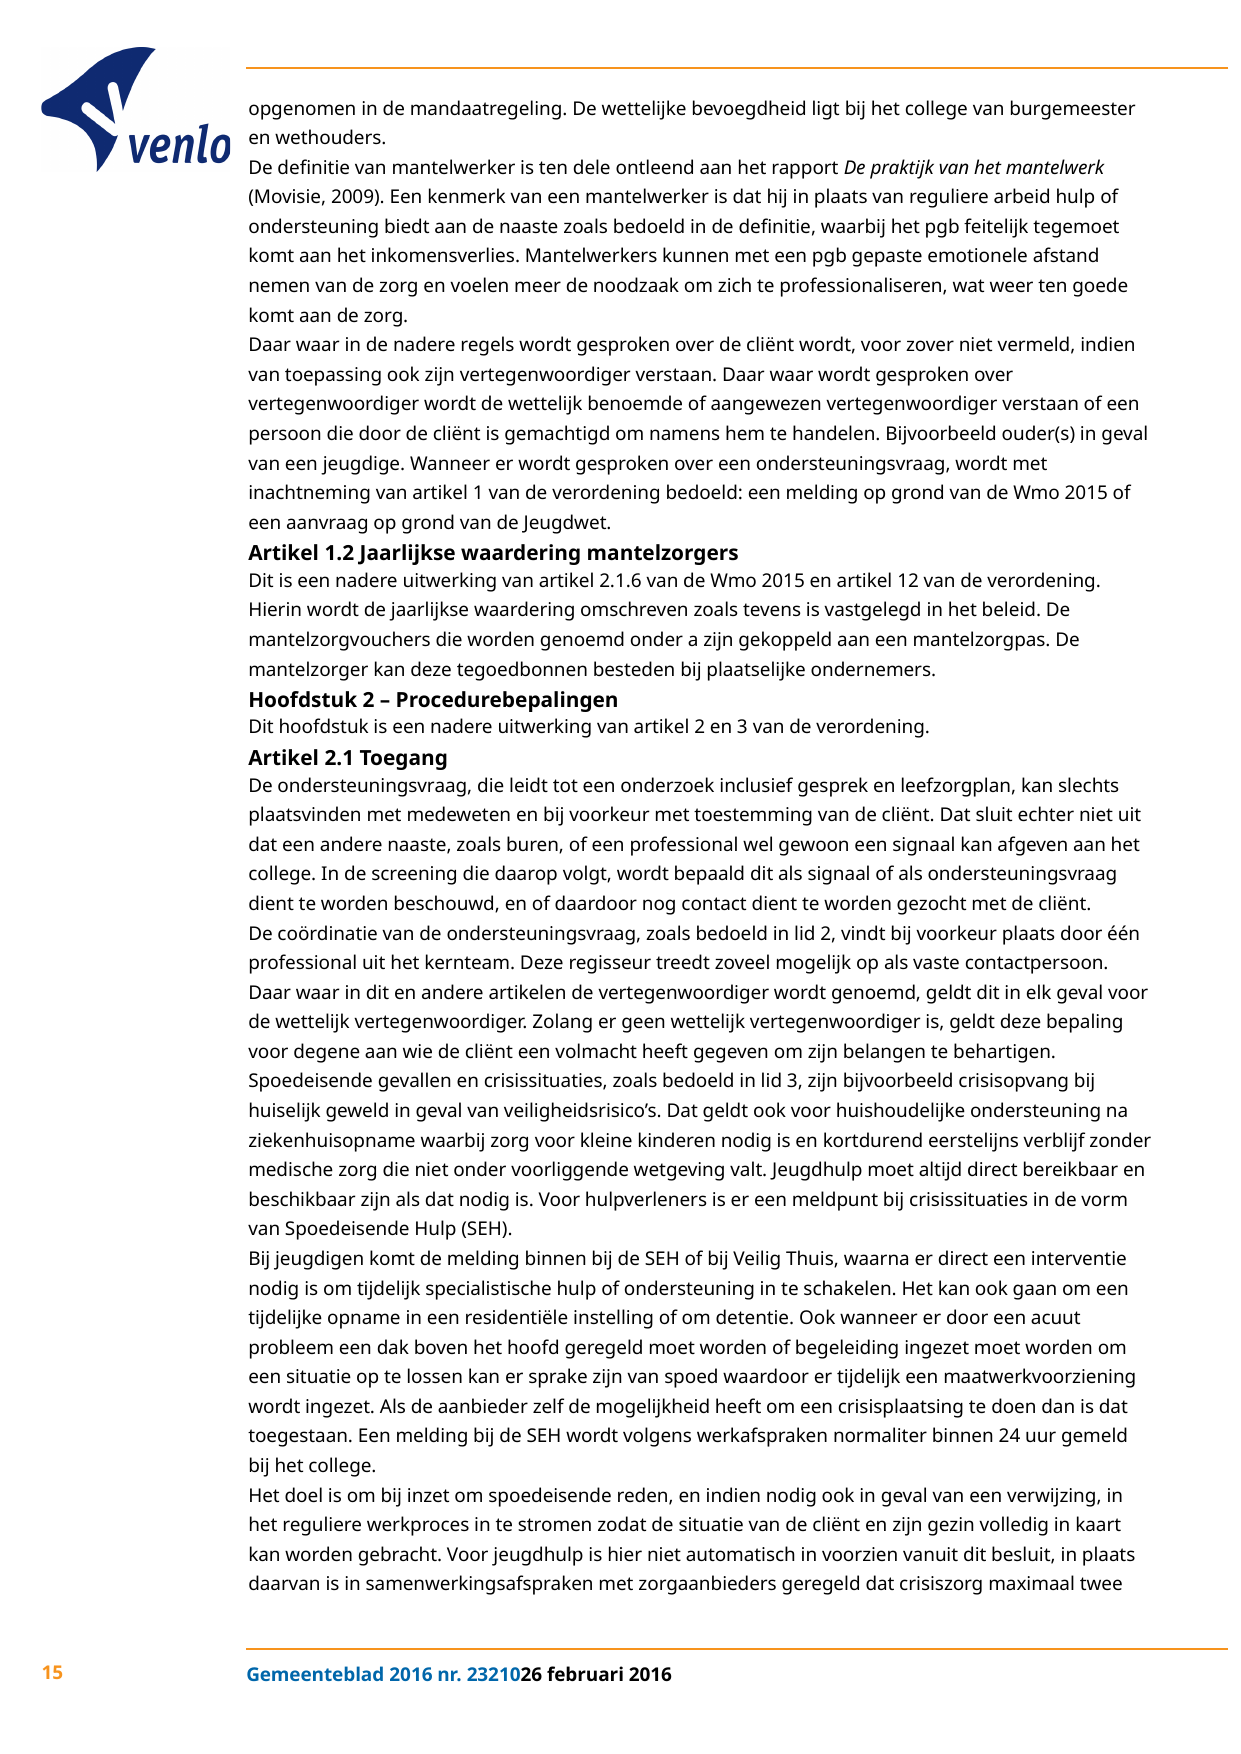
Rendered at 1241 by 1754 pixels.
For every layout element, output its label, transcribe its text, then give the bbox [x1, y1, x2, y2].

text Spoedeisende gevallen en crisissituaties, zoals bedoeld in lid 3, zijn bijvoorbeeld crisisopvang bij huiselijk geweld in geval van veiligheidsrisico’s. Dat geldt ook voor huishoudelijke ondersteuning na ziekenhuisopname waarbij zorg voor kleine kinderen nodig is en kortdurend eerstelijns verblijf zonder medische zorg die niet onder voorliggende wetgeving valt. Jeugdhulp moet altijd direct bereikbaar en beschikbaar zijn als dat nodig is. Voor hulpverleners is er een meldpunt bij crisissituaties in de vorm van Spoedeisende Hulp (SEH). [248, 1068, 1152, 1241]
text De coördinatie van de ondersteuningsvraag, zoals bedoeld in lid 2, vindt bij voorkeur plaats door één professional uit het kernteam. Deze regisseur treedt zoveel mogelijk op als vaste contactpersoon. [248, 920, 1152, 975]
text opgenomen in de mandaatregeling. De wettelijke bevoegdheid ligt bij het college van burgemeester en wethouders. [248, 95, 1152, 150]
picture [41, 47, 231, 172]
text De ondersteuningsvraag, die leidt tot een onderzoek inclusief gesprek en leefzorgplan, kan slechts plaatsvinden met medeweten en bij voorkeur met toestemming van de cliënt. Dat sluit echter niet uit dat een andere naaste, zoals buren, of een professional wel gewoon een signaal kan afgeven aan het college. In de screening die daarop volgt, wordt bepaald dit als signaal of als ondersteuningsvraag dient te worden beschouwd, en of daardoor nog contact dient te worden gezocht met de cliënt. [248, 772, 1152, 916]
text Bij jeugdigen komt de melding binnen bij de SEH of bij Veilig Thuis, waarna er direct een interventie nodig is om tijdelijk specialistische hulp of ondersteuning in te schakelen. Het kan ook gaan om een tijdelijke opname in een residentiële instelling of om detentie. Ook wanneer er door een acuut probleem een dak boven het hoofd geregeld moet worden of begeleiding ingezet moet worden om een situatie op te lossen kan er sprake zijn van spoed waardoor er tijdelijk een maatwerkvoorziening wordt ingezet. Als de aanbieder zelf de mogelijkheid heeft om een crisisplaatsing te doen dan is dat toegestaan. Een melding bij de SEH wordt volgens werkafspraken normaliter binnen 24 uur gemeld bij het college. [248, 1245, 1152, 1478]
text Hoofdstuk 2 – Procedurebepalingen [248, 685, 1152, 714]
text De definitie van mantelwerker is ten dele ontleend aan het rapport De praktijk van het mantelwerk (Movisie, 2009). Een kenmerk van een mantelwerker is dat hij in plaats van reguliere arbeid hulp of ondersteuning biedt aan de naaste zoals bedoeld in de definitie, waarbij het pgb feitelijk tegemoet komt aan het inkomensverlies. Mantelwerkers kunnen met een pgb gepaste emotionele afstand nemen van de zorg en voelen meer de noodzaak om zich te professionaliseren, wat weer ten goede komt aan de zorg. [248, 154, 1152, 328]
text Daar waar in de nadere regels wordt gesproken over de cliënt wordt, voor zover niet vermeld, indien van toepassing ook zijn vertegenwoordiger verstaan. Daar waar wordt gesproken over vertegenwoordiger wordt de wettelijk benoemde of aangewezen vertegenwoordiger verstaan of een persoon die door de cliënt is gemachtigd om namens hem te handelen. Bijvoorbeeld ouder(s) in geval van een jeugdige. Wanneer er wordt gesproken over een ondersteuningsvraag, wordt met inachtneming van artikel 1 van de verordening bedoeld: een melding op grond van de Wmo 2015 of een aanvraag op grond van de Jeugdwet. [248, 331, 1152, 535]
text Daar waar in dit en andere artikelen de vertegenwoordiger wordt genoemd, geldt dit in elk geval voor de wettelijk vertegenwoordiger. Zolang er geen wettelijk vertegenwoordiger is, geldt deze bepaling voor degene aan wie de cliënt een volmacht heeft gegeven om zijn belangen te behartigen. [248, 979, 1152, 1064]
text Dit hoofdstuk is een nadere uitwerking van artikel 2 en 3 van de verordening. [248, 714, 1152, 739]
text Artikel 1.2 Jaarlijkse waardering mantelzorgers [248, 538, 1152, 567]
text Dit is een nadere uitwerking van artikel 2.1.6 van de Wmo 2015 en artikel 12 van de verordening. Hierin wordt de jaarlijkse waardering omschreven zoals tevens is vastgelegd in het beleid. De mantelzorgvouchers die worden genoemd onder a zijn gekoppeld aan een mantelzorgpas. De mantelzorger kan deze tegoedbonnen besteden bij plaatselijke ondernemers. [248, 567, 1152, 681]
text Het doel is om bij inzet om spoedeisende reden, en indien nodig ook in geval van een verwijzing, in het reguliere werkproces in te stromen zodat de situatie van de cliënt en zijn gezin volledig in kaart kan worden gebracht. Voor jeugdhulp is hier niet automatisch in voorzien vanuit dit besluit, in plaats daarvan is in samenwerkingsafspraken met zorgaanbieders geregeld dat crisiszorg maximaal twee [248, 1482, 1152, 1596]
text Artikel 2.1 Toegang [248, 743, 1152, 772]
